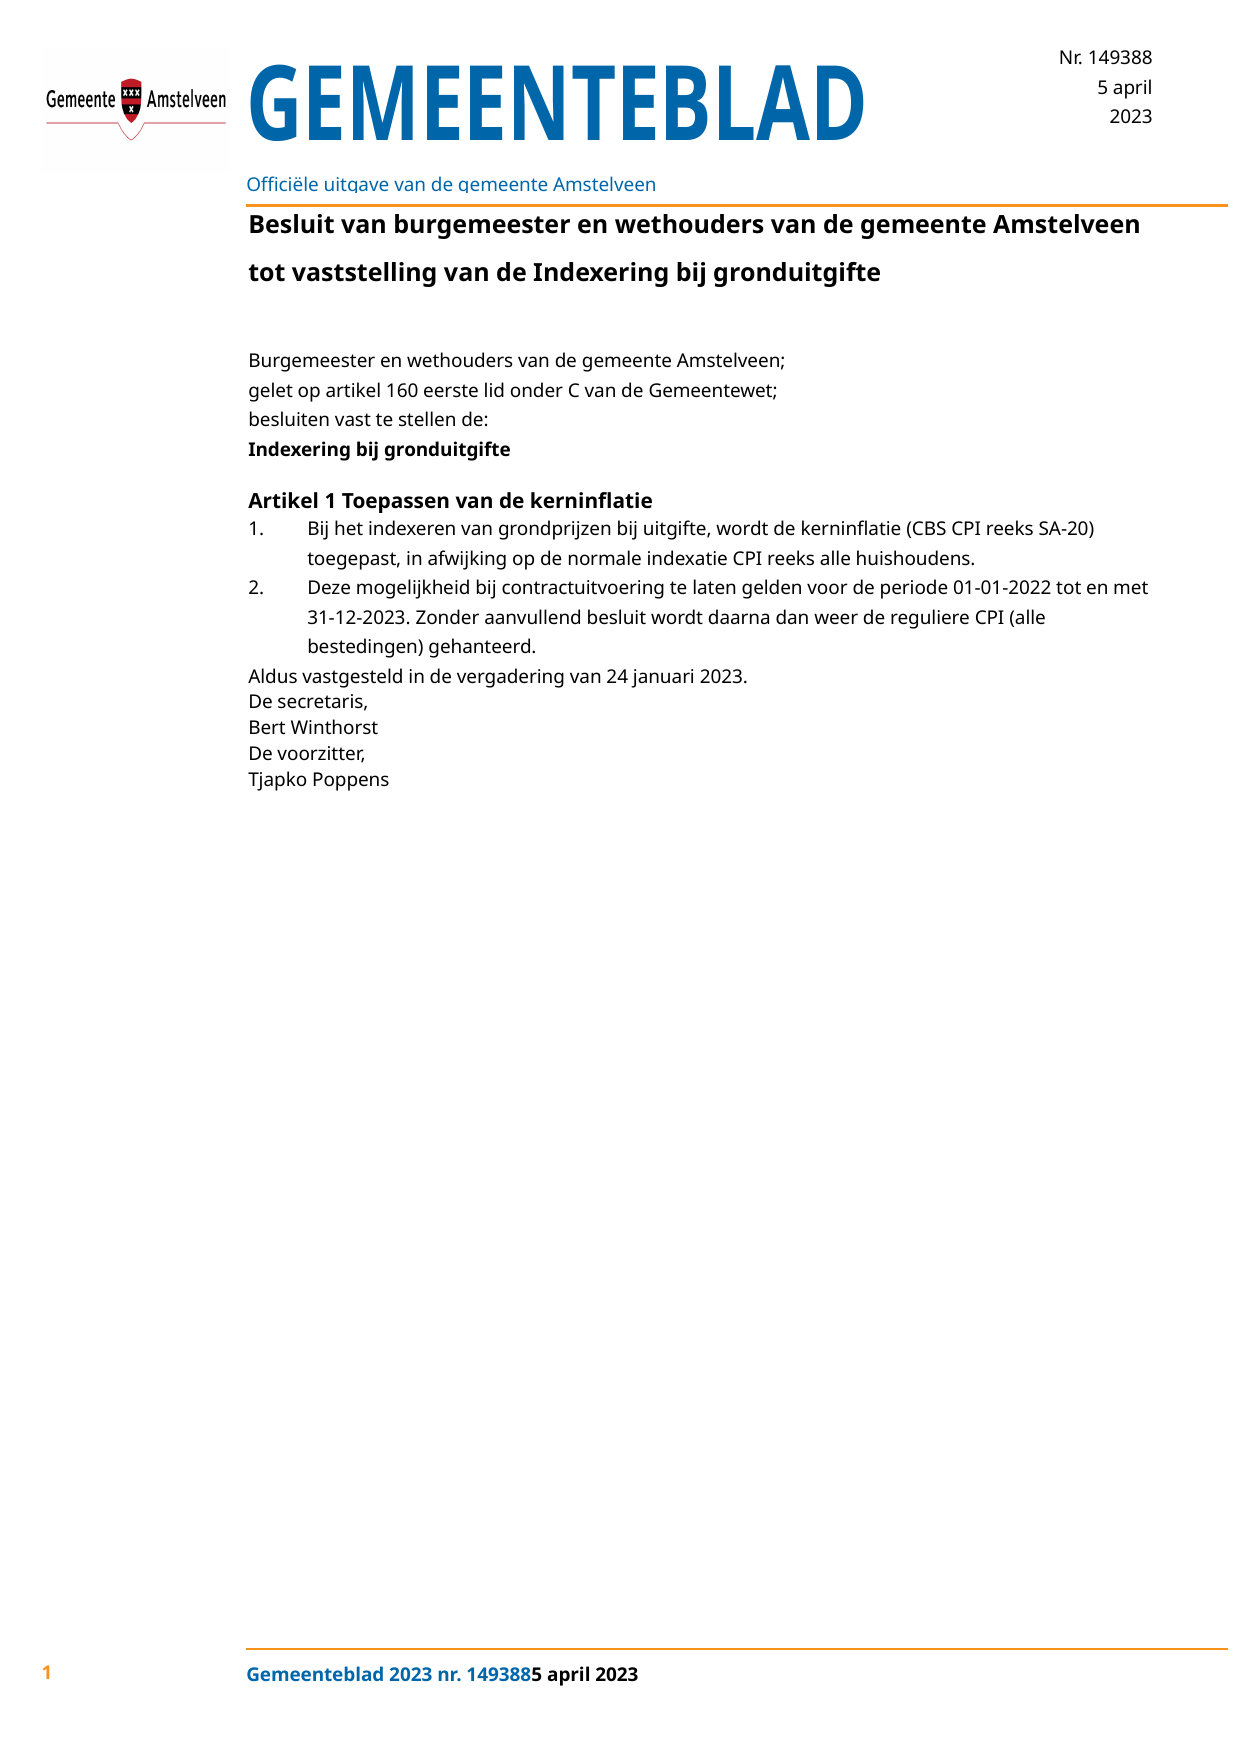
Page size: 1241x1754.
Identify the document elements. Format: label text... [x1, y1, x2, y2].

text Indexering bij gronduitgifte [248, 436, 1152, 462]
text Aldus vastgesteld in de vergadering van 24 januari 2023. [248, 663, 1152, 689]
text De secretaris, [248, 689, 1152, 714]
picture [41, 47, 231, 172]
text Bert Winthorst [248, 714, 1152, 740]
list Deze mogelijkheid bij contractuitvoering te laten gelden voor de periode 01-01-2022 tot en met 31-12-2023. Zonder aanvullend besluit wordt daarna dan weer de reguliere CPI (alle bestedingen) gehanteerd. [248, 574, 1152, 659]
text besluiten vast te stellen de: [248, 407, 1152, 432]
text Burgemeester en wethouders van de gemeente Amstelveen; [248, 347, 1152, 373]
text Besluit van burgemeester en wethouders van de gemeente Amstelveen tot vaststelling van de Indexering bij gronduitgifte [248, 207, 1152, 288]
list Bij het indexeren van grondprijzen bij uitgifte, wordt de kerninflatie (CBS CPI reeks SA-20) toegepast, in afwijking op de normale indexatie CPI reeks alle huishoudens. [248, 515, 1152, 570]
text Tjapko Poppens [248, 766, 1152, 792]
text gelet op artikel 160 eerste lid onder C van de Gemeentewet; [248, 377, 1152, 403]
text Artikel 1 Toepassen van de kerninflatie [248, 487, 1152, 515]
text De voorzitter, [248, 740, 1152, 766]
